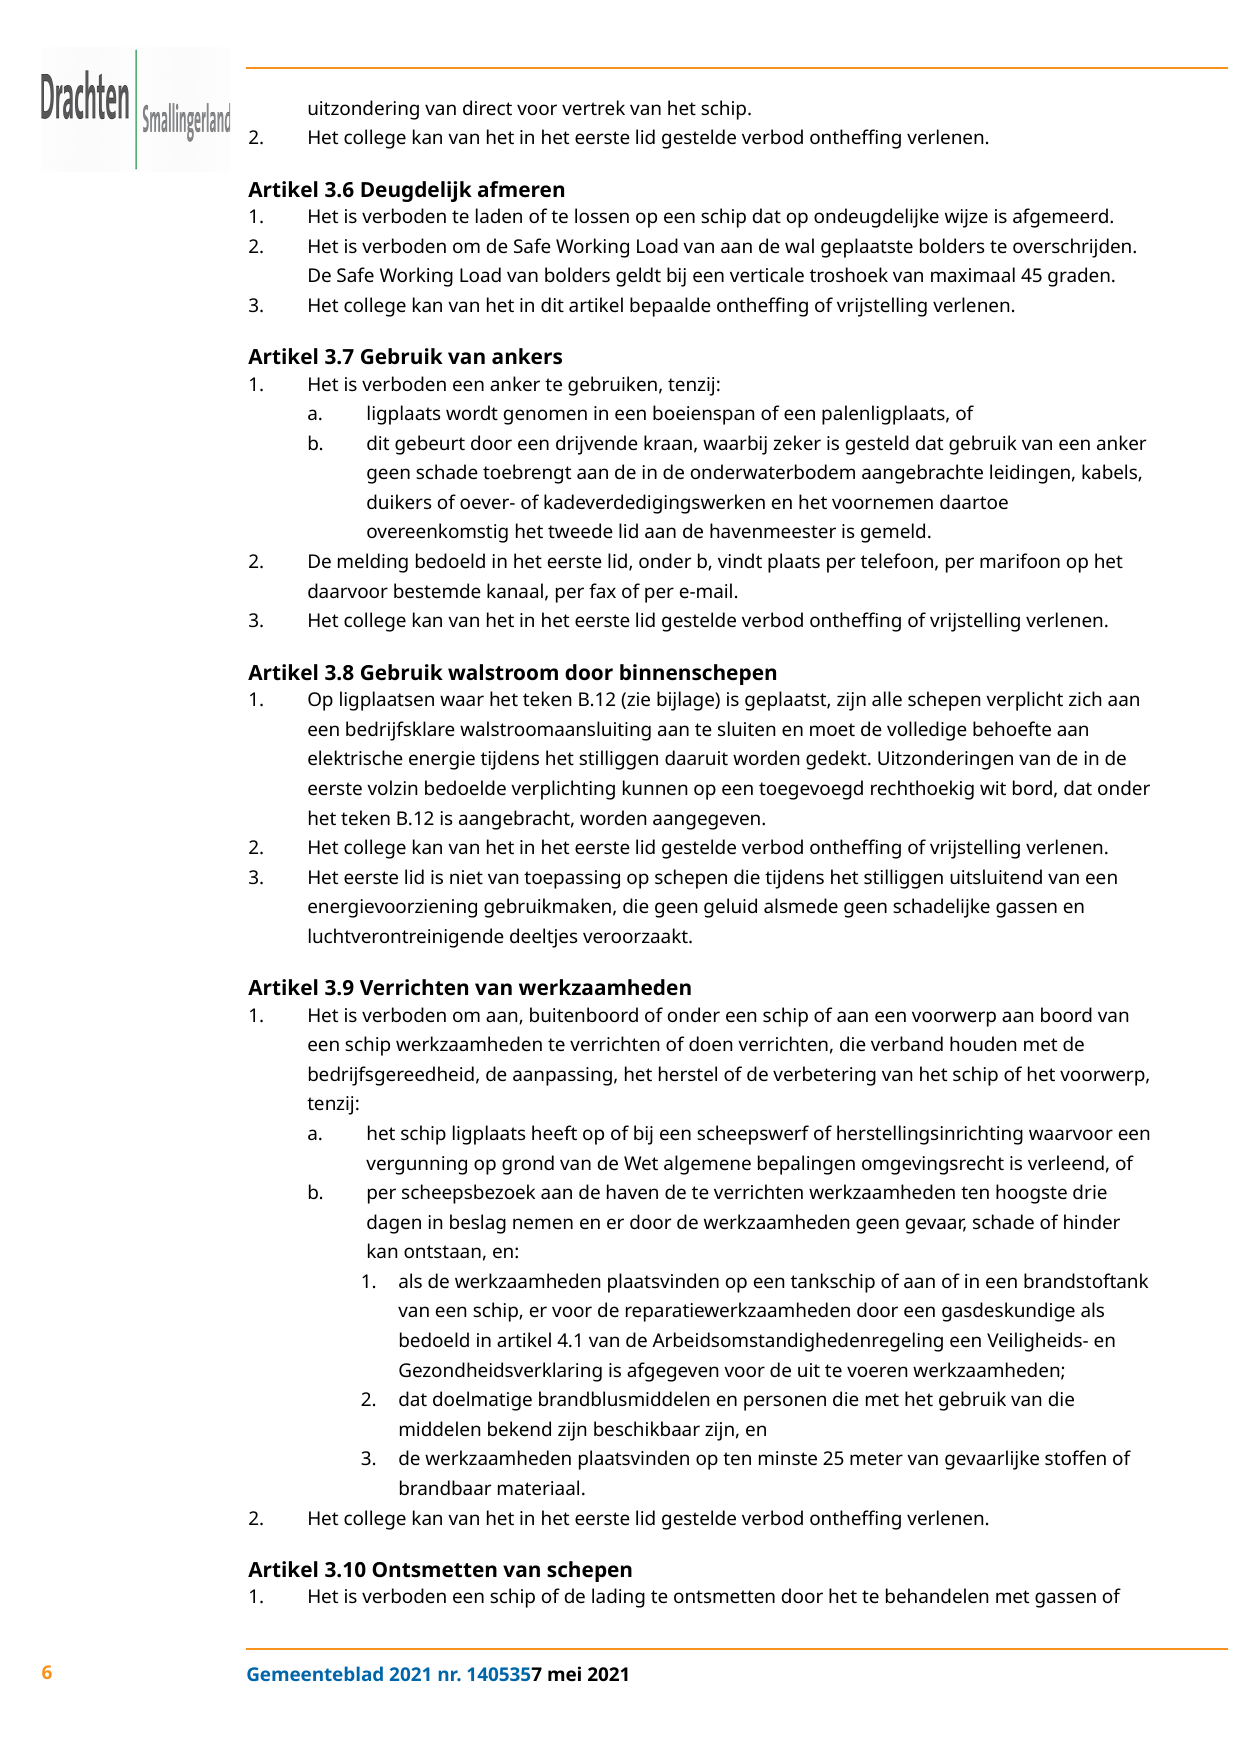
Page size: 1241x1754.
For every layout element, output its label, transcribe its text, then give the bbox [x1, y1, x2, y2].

list Op ligplaatsen waar het teken B.12 (zie bijlage) is geplaatst, zijn alle schepen verplicht zich aan een bedrijfsklare walstroomaansluiting aan te sluiten en moet de volledige behoefte aan elektrische energie tijdens het stilliggen daaruit worden gedekt. Uitzonderingen van de in de eerste volzin bedoelde verplichting kunnen op een toegevoegd rechthoekig wit bord, dat onder het teken B.12 is aangebracht, worden aangegeven. [248, 686, 1152, 830]
list Het college kan van het in het eerste lid gestelde verbod ontheffing of vrijstelling verlenen. [248, 834, 1152, 860]
list het schip ligplaats heeft op of bij een scheepswerf of herstellingsinrichting waarvoor een vergunning op grond van de Wet algemene bepalingen omgevingsrecht is verleend, of [307, 1120, 1152, 1176]
text Artikel 3.8 Gebruik walstroom door binnenschepen [248, 658, 1152, 686]
text Artikel 3.7 Gebruik van ankers [248, 342, 1152, 371]
list Het is verboden een schip of de lading te ontsmetten door het te behandelen met gassen of [248, 1584, 1152, 1609]
list De melding bedoeld in het eerste lid, onder b, vindt plaats per telefoon, per marifoon op het daarvoor bestemde kanaal, per fax of per e-mail. [248, 548, 1152, 604]
list per scheepsbezoek aan de haven de te verrichten werkzaamheden ten hoogste drie dagen in beslag nemen en er door de werkzaamheden geen gevaar, schade of hinder kan ontstaan, en: [307, 1179, 1152, 1264]
list Het college kan van het in het eerste lid gestelde verbod ontheffing verlenen. [248, 1505, 1152, 1531]
list Het is verboden een anker te gebruiken, tenzij: [248, 371, 1152, 397]
list Het is verboden om de Safe Working Load van aan de wal geplaatste bolders te overschrijden. De Safe Working Load van bolders geldt bij een verticale troshoek van maximaal 45 graden. [248, 233, 1152, 288]
list dat doelmatige brandblusmiddelen en personen die met het gebruik van die middelen bekend zijn beschikbaar zijn, en [361, 1386, 1152, 1442]
list Het college kan van het in het eerste lid gestelde verbod ontheffing verlenen. [248, 124, 1152, 150]
list dit gebeurt door een drijvende kraan, waarbij zeker is gesteld dat gebruik van een anker geen schade toebrengt aan de in de onderwaterbodem aangebrachte leidingen, kabels, duikers of oever- of kadeverdedigingswerken en het voornemen daartoe overeenkomstig het tweede lid aan de havenmeester is gemeld. [307, 430, 1152, 544]
list Het college kan van het in dit artikel bepaalde ontheffing of vrijstelling verlenen. [248, 292, 1152, 318]
list de werkzaamheden plaatsvinden op ten minste 25 meter van gevaarlijke stoffen of brandbaar materiaal. [361, 1446, 1152, 1501]
list Het is verboden te laden of te lossen op een schip dat op ondeugdelijke wijze is afgemeerd. [248, 203, 1152, 229]
text Artikel 3.10 Ontsmetten van schepen [248, 1555, 1152, 1584]
text Artikel 3.9 Verrichten van werkzaamheden [248, 973, 1152, 1002]
list uitzondering van direct voor vertrek van het schip. [248, 95, 1152, 121]
list ligplaats wordt genomen in een boeienspan of een palenligplaats, of [307, 400, 1152, 426]
text Artikel 3.6 Deugdelijk afmeren [248, 175, 1152, 203]
list als de werkzaamheden plaatsvinden op een tankschip of aan of in een brandstoftank van een schip, er voor de reparatiewerkzaamheden door een gasdeskundige als bedoeld in artikel 4.1 van de Arbeidsomstandighedenregeling een Veiligheids- en Gezondheidsverklaring is afgegeven voor de uit te voeren werkzaamheden; [361, 1268, 1152, 1383]
picture [41, 47, 231, 172]
list Het eerste lid is niet van toepassing op schepen die tijdens het stilliggen uitsluitend van een energievoorziening gebruikmaken, die geen geluid alsmede geen schadelijke gassen en luchtverontreinigende deeltjes veroorzaakt. [248, 864, 1152, 949]
list Het college kan van het in het eerste lid gestelde verbod ontheffing of vrijstelling verlenen. [248, 607, 1152, 633]
list Het is verboden om aan, buitenboord of onder een schip of aan een voorwerp aan boord van een schip werkzaamheden te verrichten of doen verrichten, die verband houden met de bedrijfsgereedheid, de aanpassing, het herstel of de verbetering van het schip of het voorwerp, tenzij: [248, 1002, 1152, 1116]
